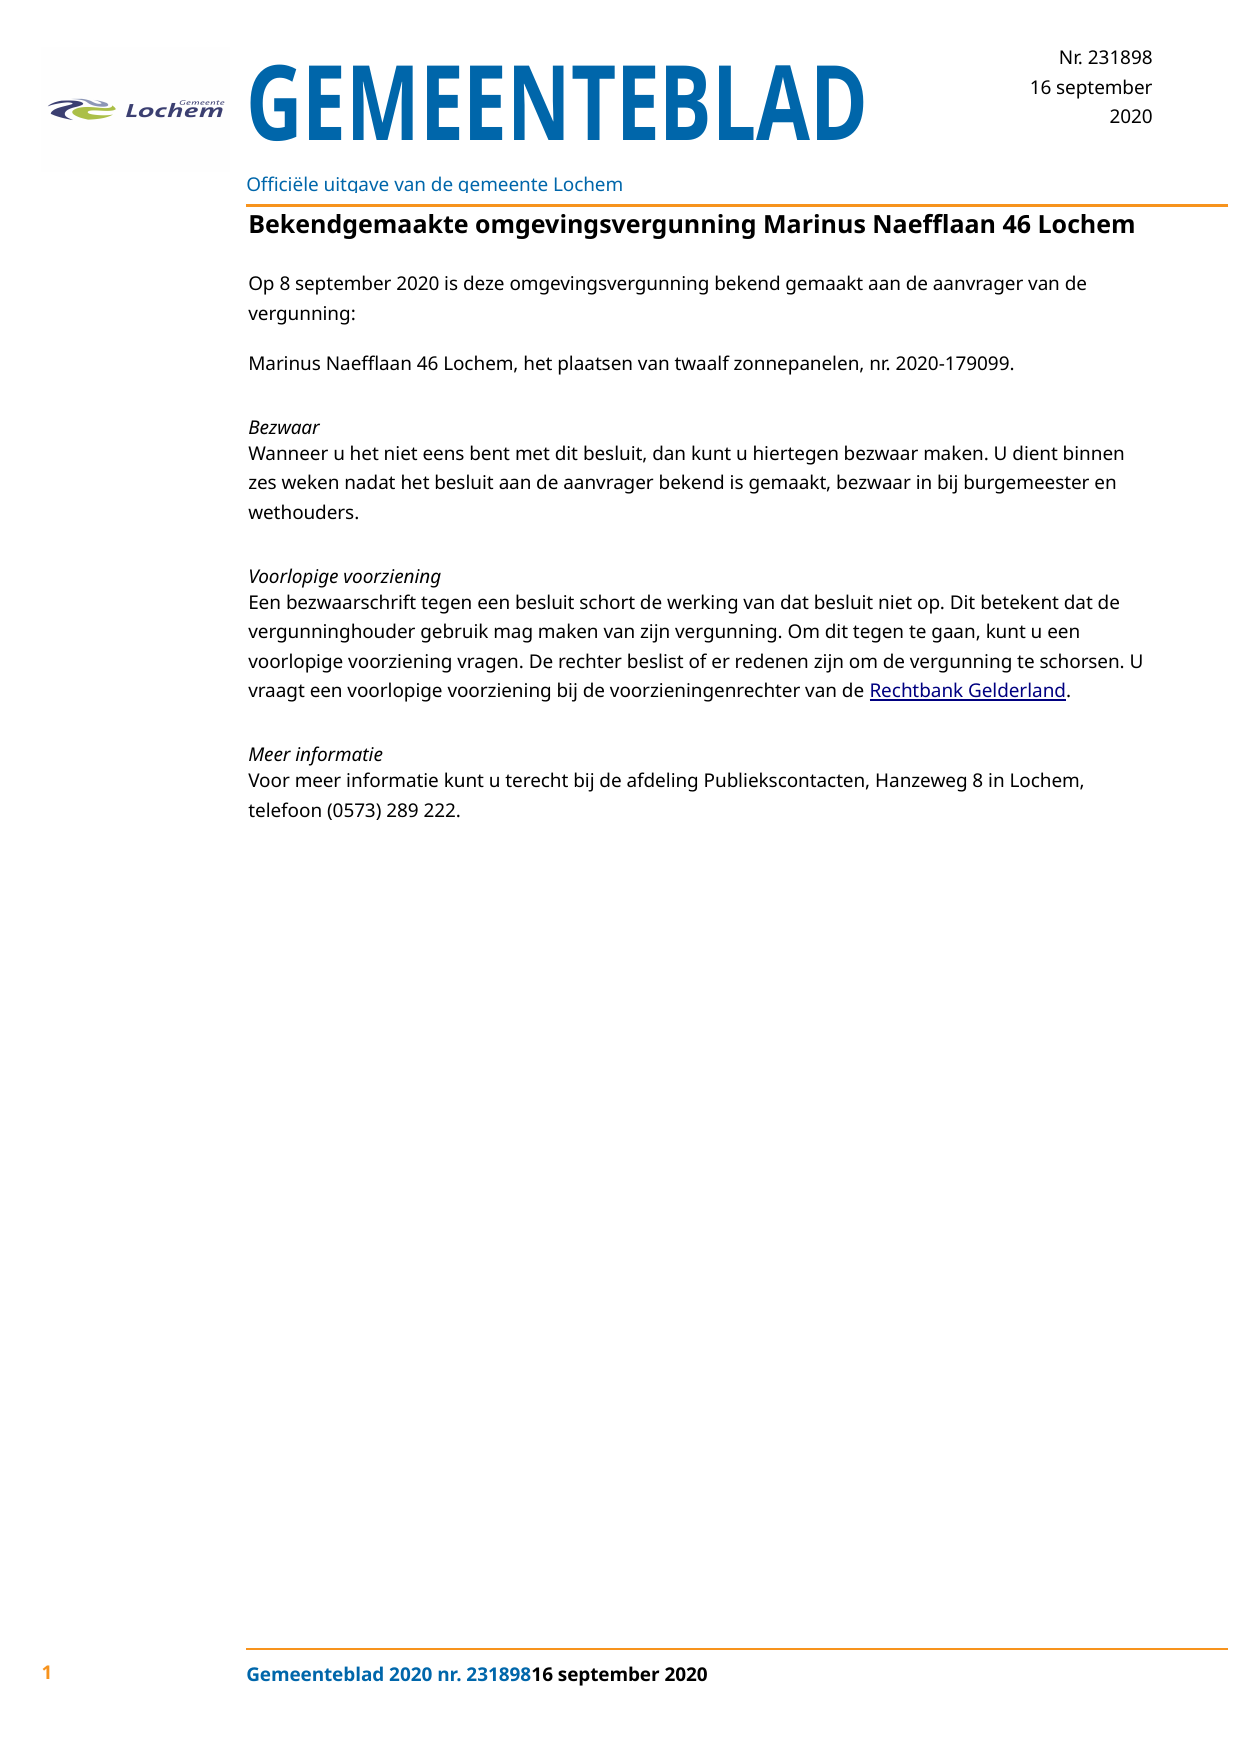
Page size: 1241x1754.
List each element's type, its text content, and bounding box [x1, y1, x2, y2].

text Bekendgemaakte omgevingsvergunning Marinus Naefflaan 46 Lochem [248, 207, 1152, 241]
text Voor meer informatie kunt u terecht bij de afdeling Publiekscontacten, Hanzeweg 8 in Lochem, telefoon (0573) 289 222. [248, 767, 1152, 823]
text Een bezwaarschrift tegen een besluit schort de werking van dat besluit niet op. Dit betekent dat de vergunninghouder gebruik mag maken van zijn vergunning. Om dit tegen te gaan, kunt u een voorlopige voorziening vragen. De rechter beslist of er redenen zijn om de vergunning te schorsen. U vraagt een voorlopige voorziening bij de voorzieningenrechter van de Rechtbank Gelderland. [248, 589, 1152, 703]
text Op 8 september 2020 is deze omgevingsvergunning bekend gemaakt aan de aanvrager van de vergunning: [248, 270, 1152, 326]
text Meer informatie [248, 742, 1152, 767]
text Bezwaar [248, 414, 1152, 440]
text Voorlopige voorziening [248, 563, 1152, 589]
text Wanneer u het niet eens bent met dit besluit, dan kunt u hiertegen bezwaar maken. U dient binnen zes weken nadat het besluit aan de aanvrager bekend is gemaakt, bezwaar in bij burgemeester en wethouders. [248, 440, 1152, 525]
picture [41, 47, 231, 172]
text Marinus Naefflaan 46 Lochem, het plaatsen van twaalf zonnepanelen, nr. 2020-179099. [248, 350, 1152, 376]
